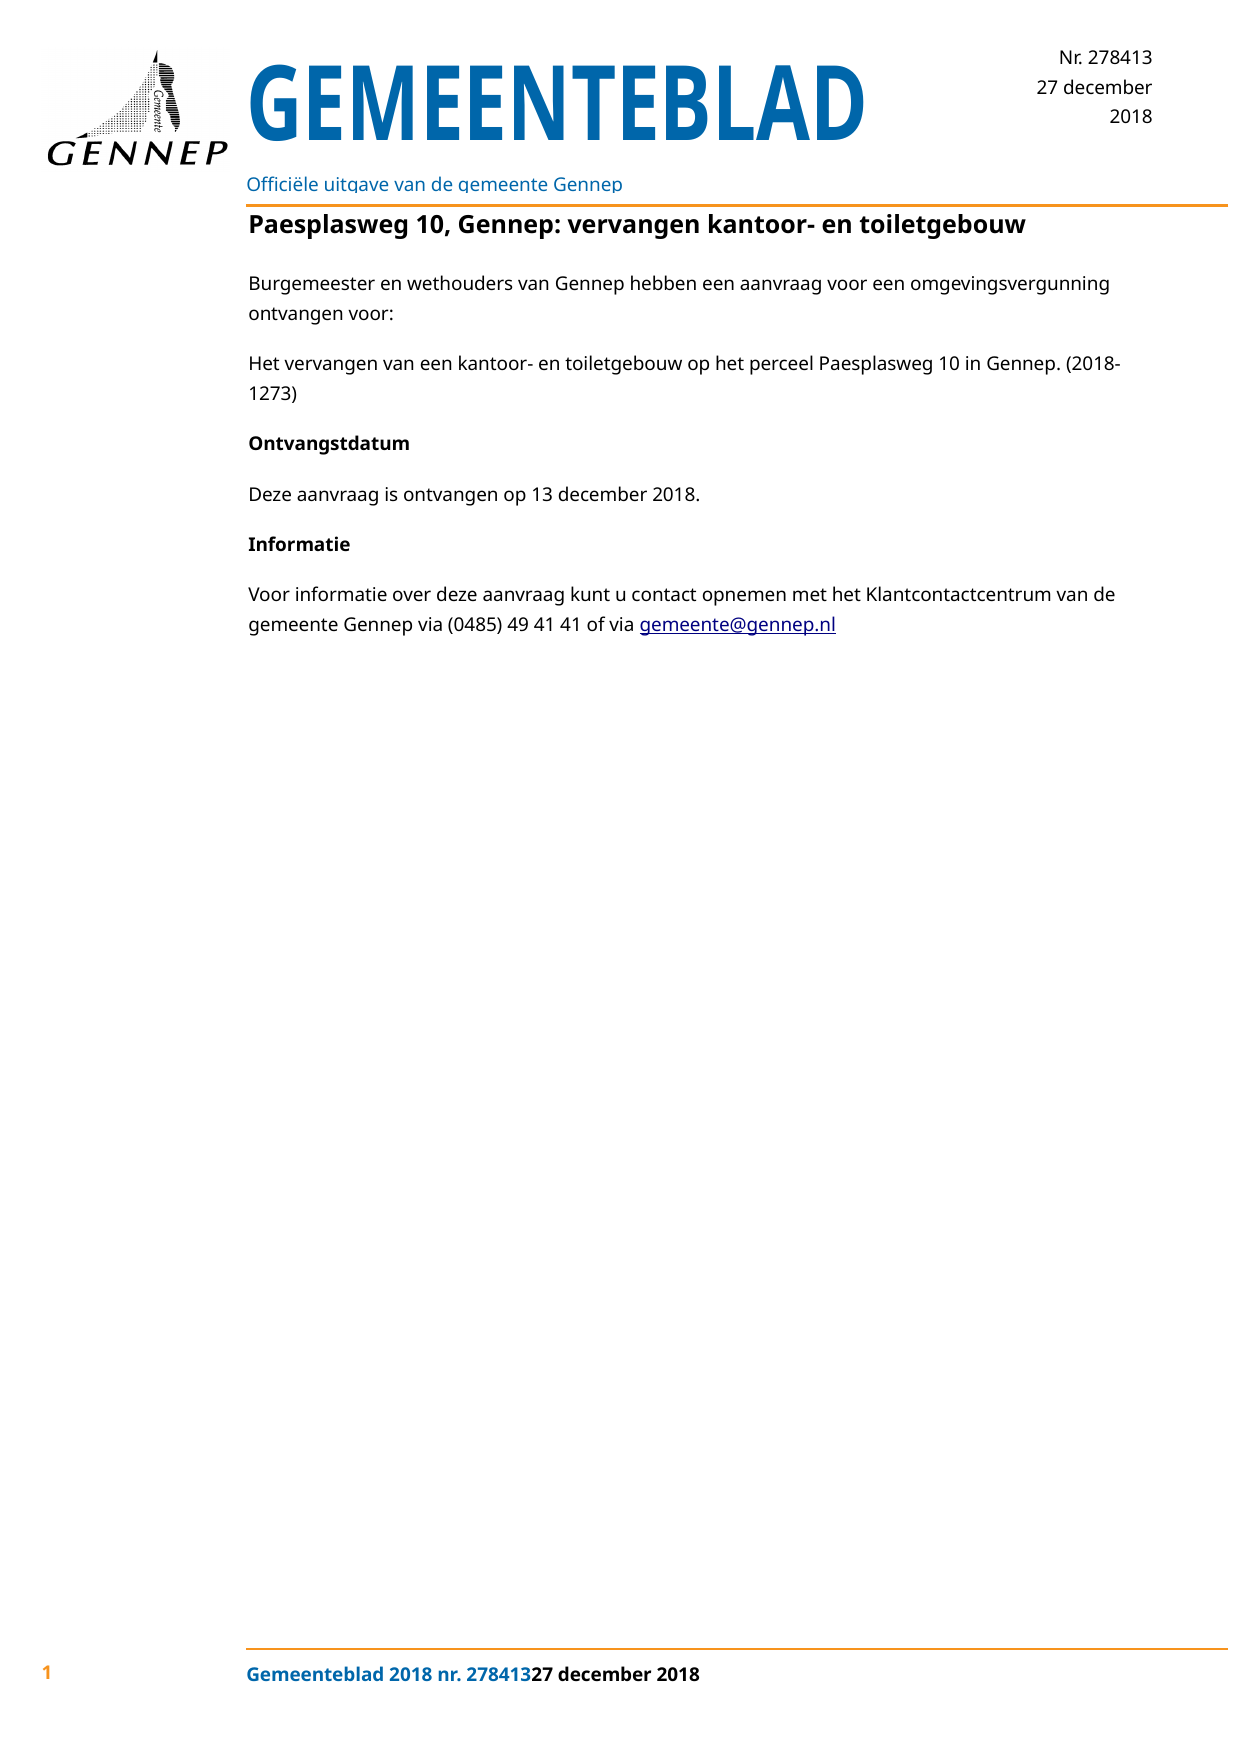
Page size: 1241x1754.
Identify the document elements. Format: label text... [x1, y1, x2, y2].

picture [41, 47, 231, 172]
text Ontvangstdatum [248, 430, 1152, 456]
text Deze aanvraag is ontvangen op 13 december 2018. [248, 481, 1152, 506]
text Burgemeester en wethouders van Gennep hebben een aanvraag voor een omgevingsvergunning ontvangen voor: [248, 270, 1152, 326]
text Paesplasweg 10, Gennep: vervangen kantoor- en toiletgebouw [248, 207, 1152, 241]
text Het vervangen van een kantoor- en toiletgebouw op het perceel Paesplasweg 10 in Gennep. (2018-1273) [248, 350, 1152, 406]
text Informatie [248, 531, 1152, 557]
text Voor informatie over deze aanvraag kunt u contact opnemen met het Klantcontactcentrum van de gemeente Gennep via (0485) 49 41 41 of via gemeente@gennep.nl [248, 582, 1152, 637]
